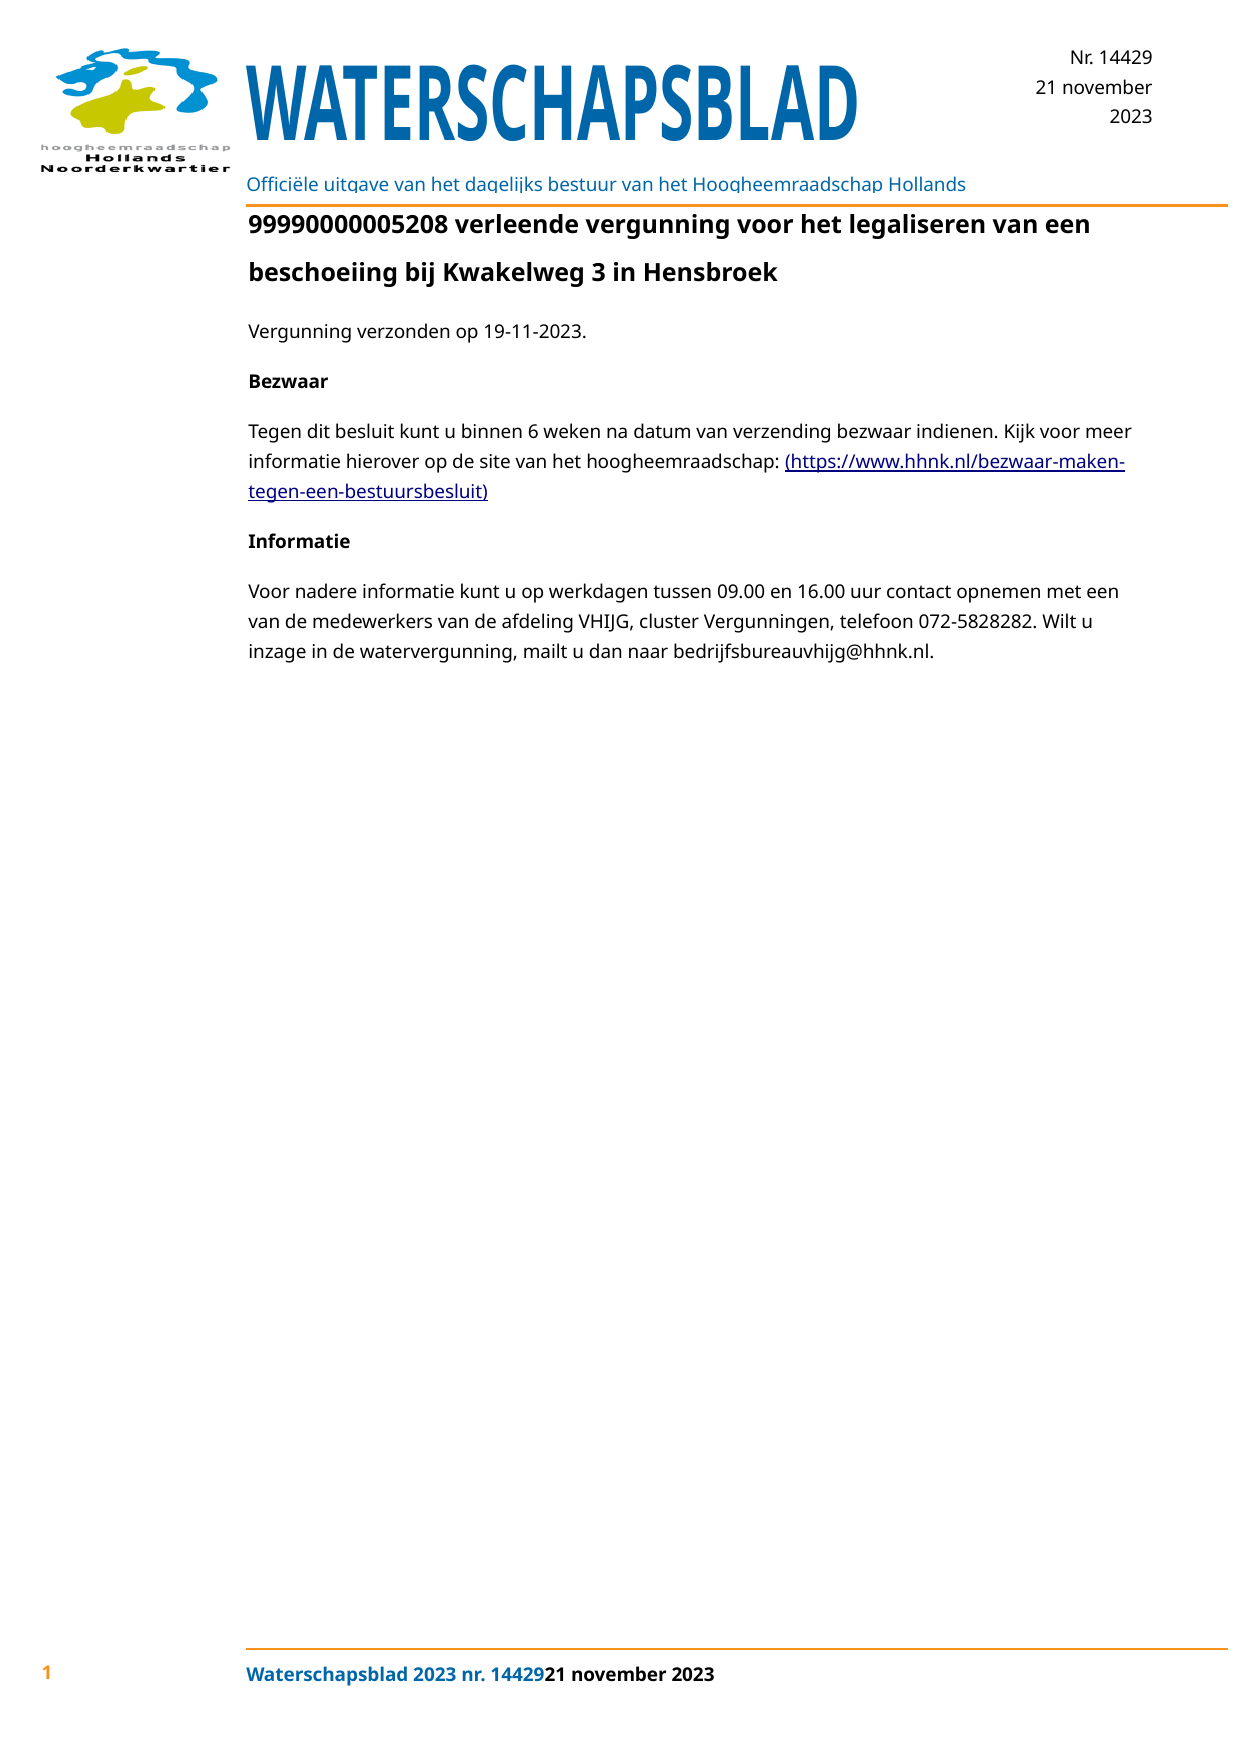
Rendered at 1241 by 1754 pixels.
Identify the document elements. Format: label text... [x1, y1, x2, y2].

text Tegen dit besluit kunt u binnen 6 weken na datum van verzending bezwaar indienen. Kijk voor meer informatie hierover op de site van het hoogheemraadschap: (https://www.hhnk.nl/bezwaar-maken-tegen-een-bestuursbesluit) [248, 419, 1152, 504]
picture [41, 47, 231, 172]
text Voor nadere informatie kunt u op werkdagen tussen 09.00 en 16.00 uur contact opnemen met een van de medewerkers van de afdeling VHIJG, cluster Vergunningen, telefoon 072-5828282. Wilt u inzage in de watervergunning, mailt u dan naar bedrijfsbureauvhijg@hhnk.nl. [248, 579, 1152, 664]
text Informatie [248, 528, 1152, 554]
text Vergunning verzonden op 19-11-2023. [248, 318, 1152, 344]
text 99990000005208 verleende vergunning voor het legaliseren van een beschoeiing bij Kwakelweg 3 in Hensbroek [248, 207, 1152, 288]
text Bezwaar [248, 368, 1152, 394]
